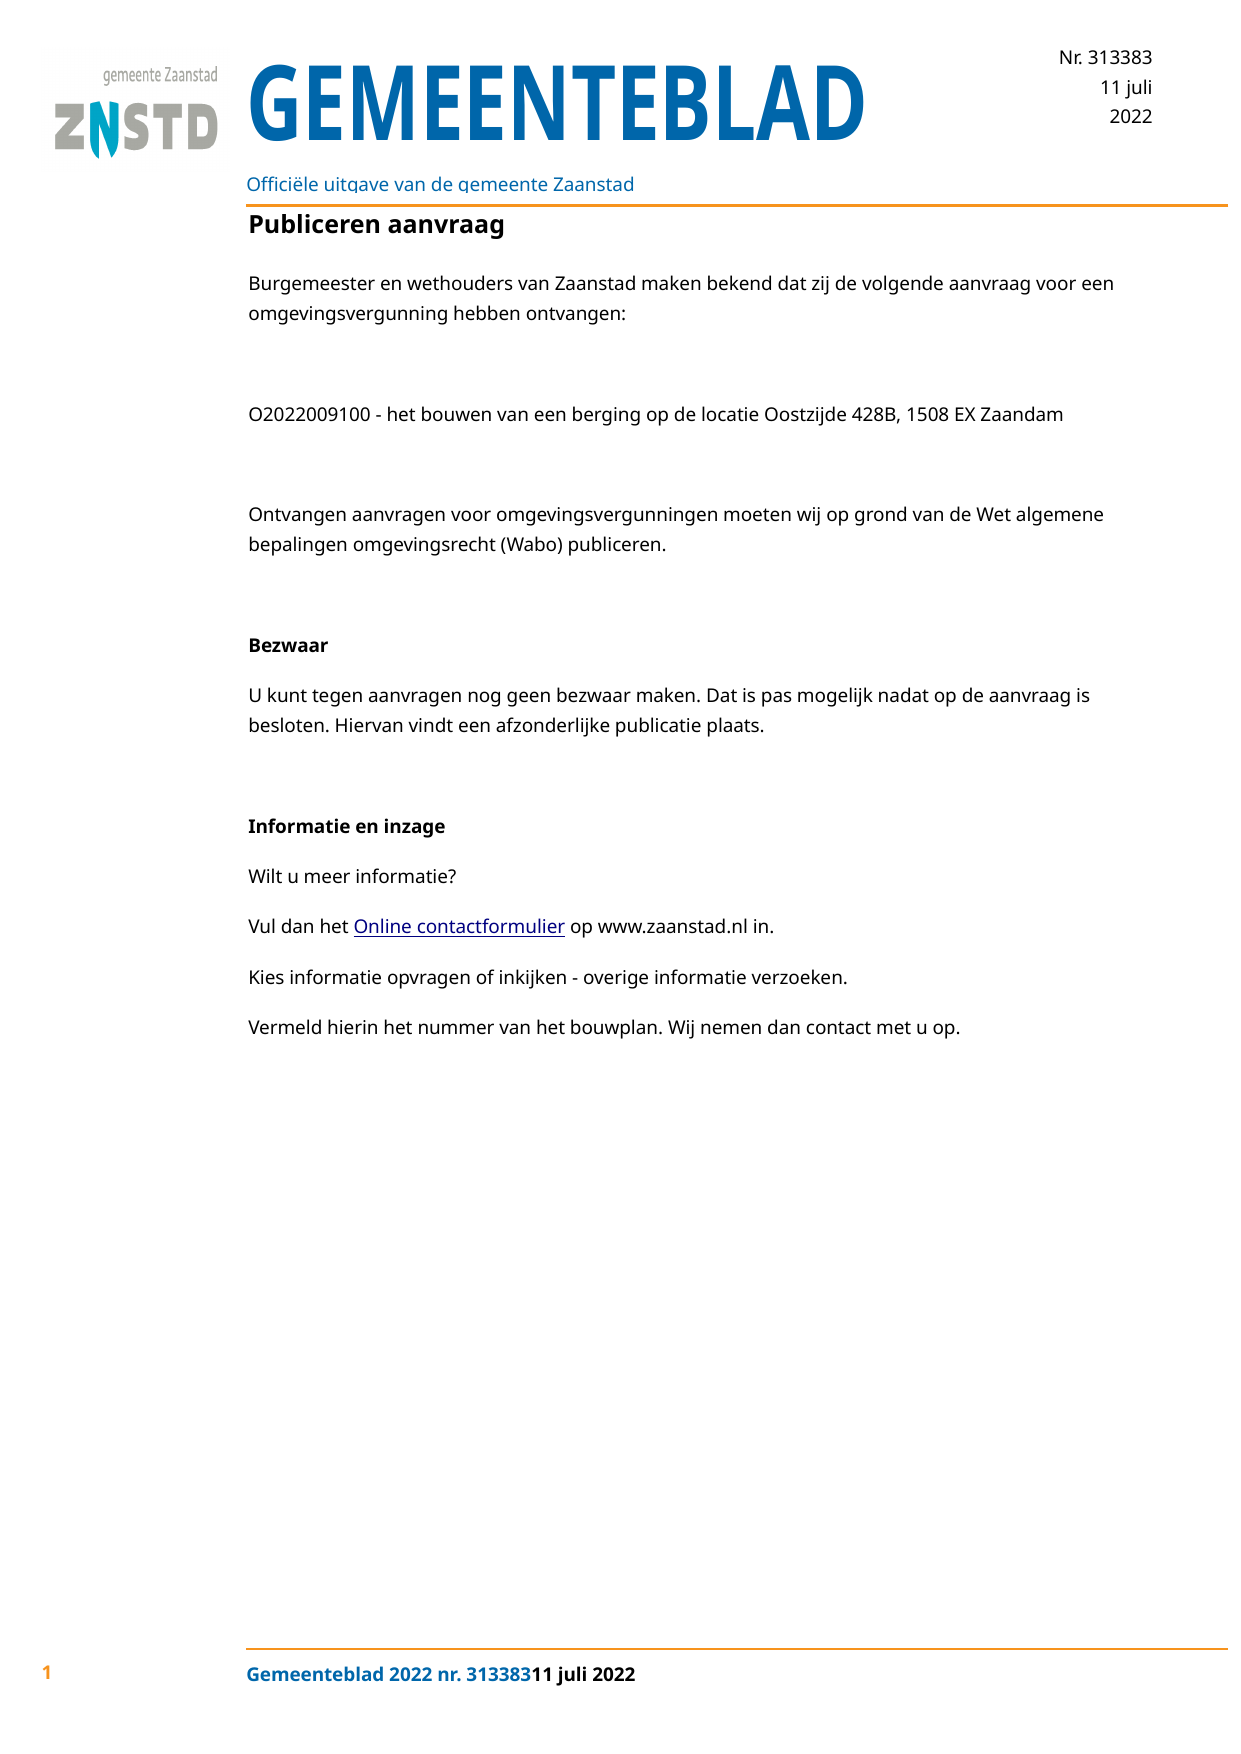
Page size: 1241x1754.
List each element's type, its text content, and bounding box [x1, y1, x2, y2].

text O2022009100 - het bouwen van een berging op de locatie Oostzijde 428B, 1508 EX Zaandam [248, 401, 1152, 426]
text Vul dan het Online contactformulier op www.zaanstad.nl in. [248, 914, 1152, 939]
text Publiceren aanvraag [248, 207, 1152, 241]
text U kunt tegen aanvragen nog geen bezwaar maken. Dat is pas mogelijk nadat op de aanvraag is besloten. Hiervan vindt een afzonderlijke publicatie plaats. [248, 682, 1152, 738]
text Kies informatie opvragen of inkijken - overige informatie verzoeken. [248, 964, 1152, 990]
text Bezwaar [248, 632, 1152, 658]
picture [41, 47, 231, 172]
text Burgemeester en wethouders van Zaanstad maken bekend dat zij de volgende aanvraag voor een omgevingsvergunning hebben ontvangen: [248, 270, 1152, 326]
text Vermeld hierin het nummer van het bouwplan. Wij nemen dan contact met u op. [248, 1014, 1152, 1040]
text Ontvangen aanvragen voor omgevingsvergunningen moeten wij op grond van de Wet algemene bepalingen omgevingsrecht (Wabo) publiceren. [248, 502, 1152, 557]
text Wilt u meer informatie? [248, 863, 1152, 889]
text Informatie en inzage [248, 813, 1152, 838]
